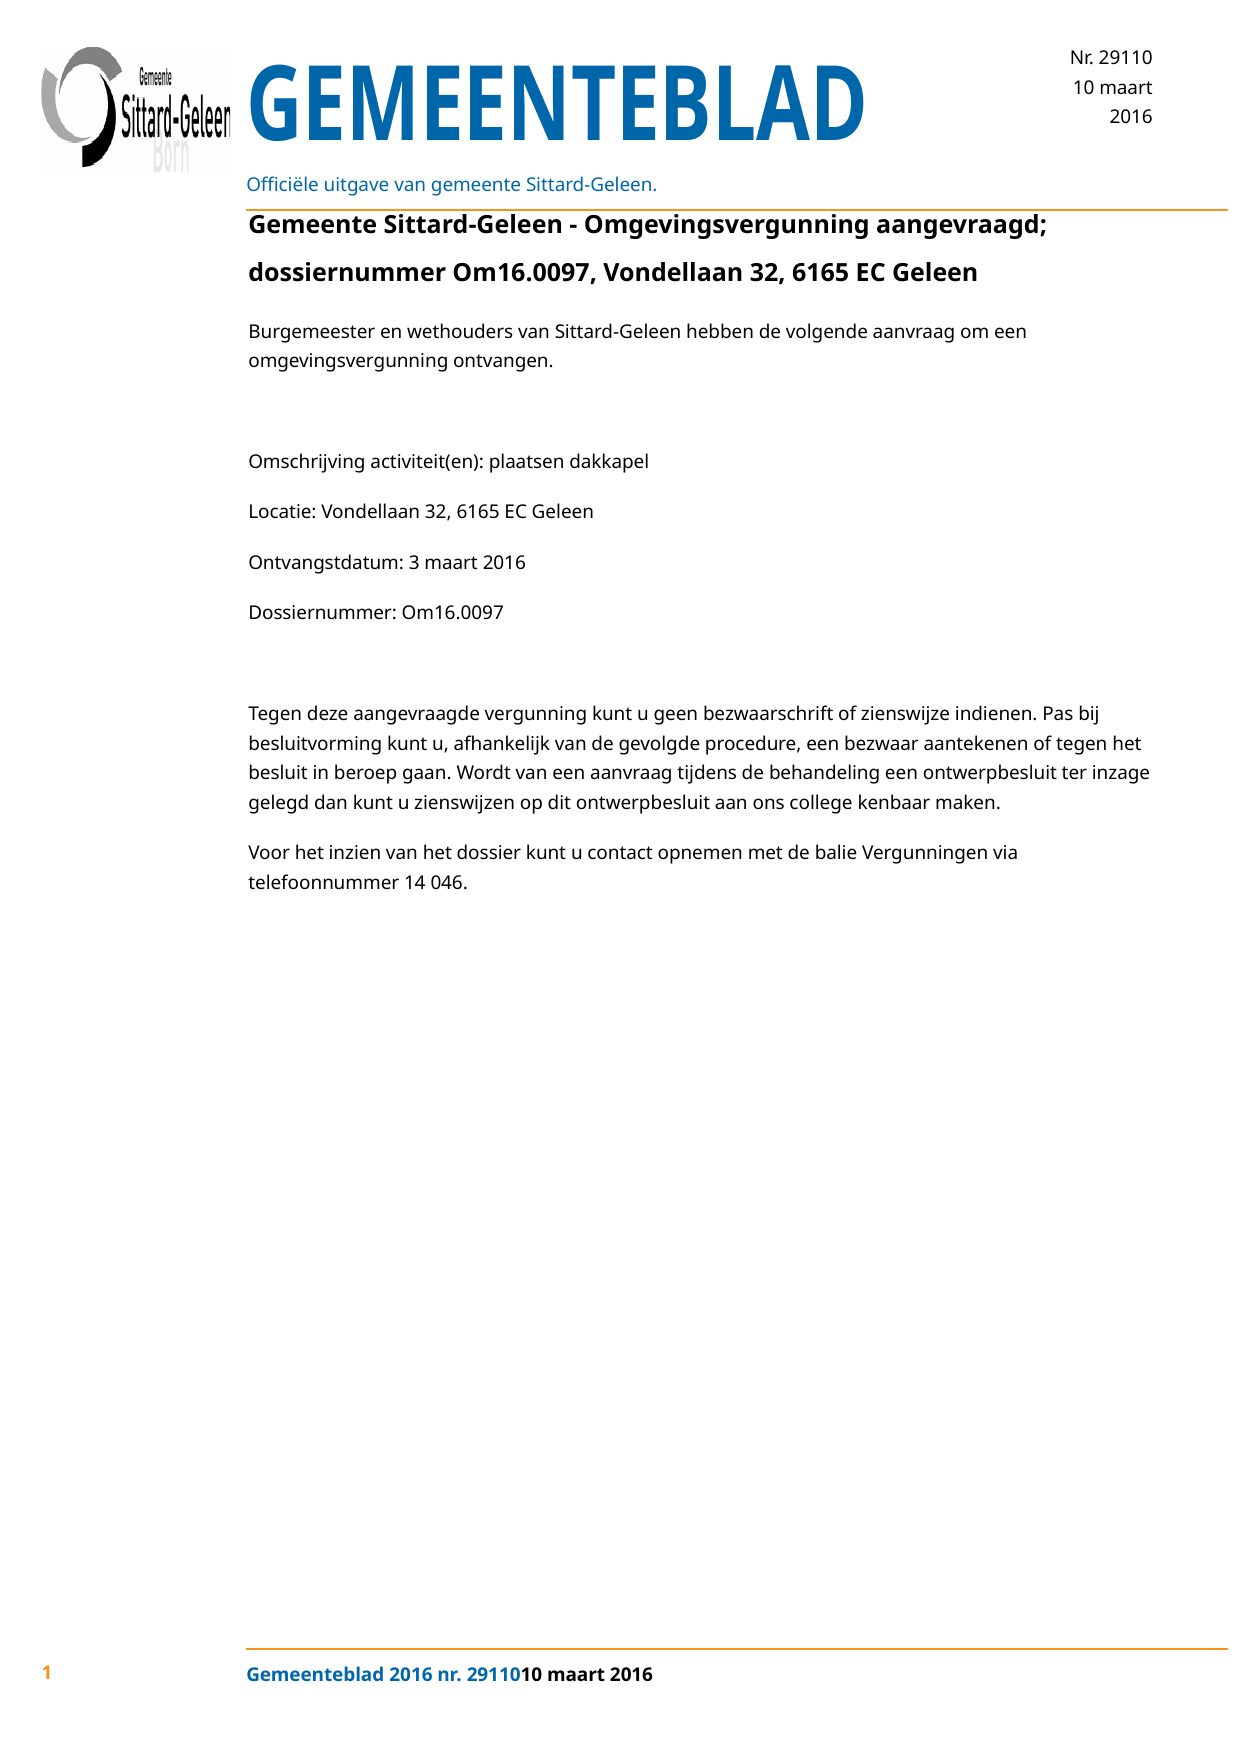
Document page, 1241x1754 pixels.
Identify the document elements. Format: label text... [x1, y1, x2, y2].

picture [41, 47, 231, 172]
text Burgemeester en wethouders van Sittard-Geleen hebben de volgende aanvraag om een omgevingsvergunning ontvangen. [248, 318, 1152, 373]
text Omschrijving activiteit(en): plaatsen dakkapel [248, 448, 1152, 474]
text Ontvangstdatum: 3 maart 2016 [248, 549, 1152, 575]
text Tegen deze aangevraagde vergunning kunt u geen bezwaarschrift of zienswijze indienen. Pas bij besluitvorming kunt u, afhankelijk van de gevolgde procedure, een bezwaar aantekenen of tegen het besluit in beroep gaan. Wordt van een aanvraag tijdens de behandeling een ontwerpbesluit ter inzage gelegd dan kunt u zienswijzen op dit ontwerpbesluit aan ons college kenbaar maken. [248, 700, 1152, 815]
text Locatie: Vondellaan 32, 6165 EC Geleen [248, 499, 1152, 524]
text Dossiernummer: Om16.0097 [248, 599, 1152, 625]
text Gemeente Sittard-Geleen - Omgevingsvergunning aangevraagd; dossiernummer Om16.0097, Vondellaan 32, 6165 EC Geleen [248, 211, 1152, 288]
text Voor het inzien van het dossier kunt u contact opnemen met de balie Vergunningen via telefoonnummer 14 046. [248, 839, 1152, 895]
